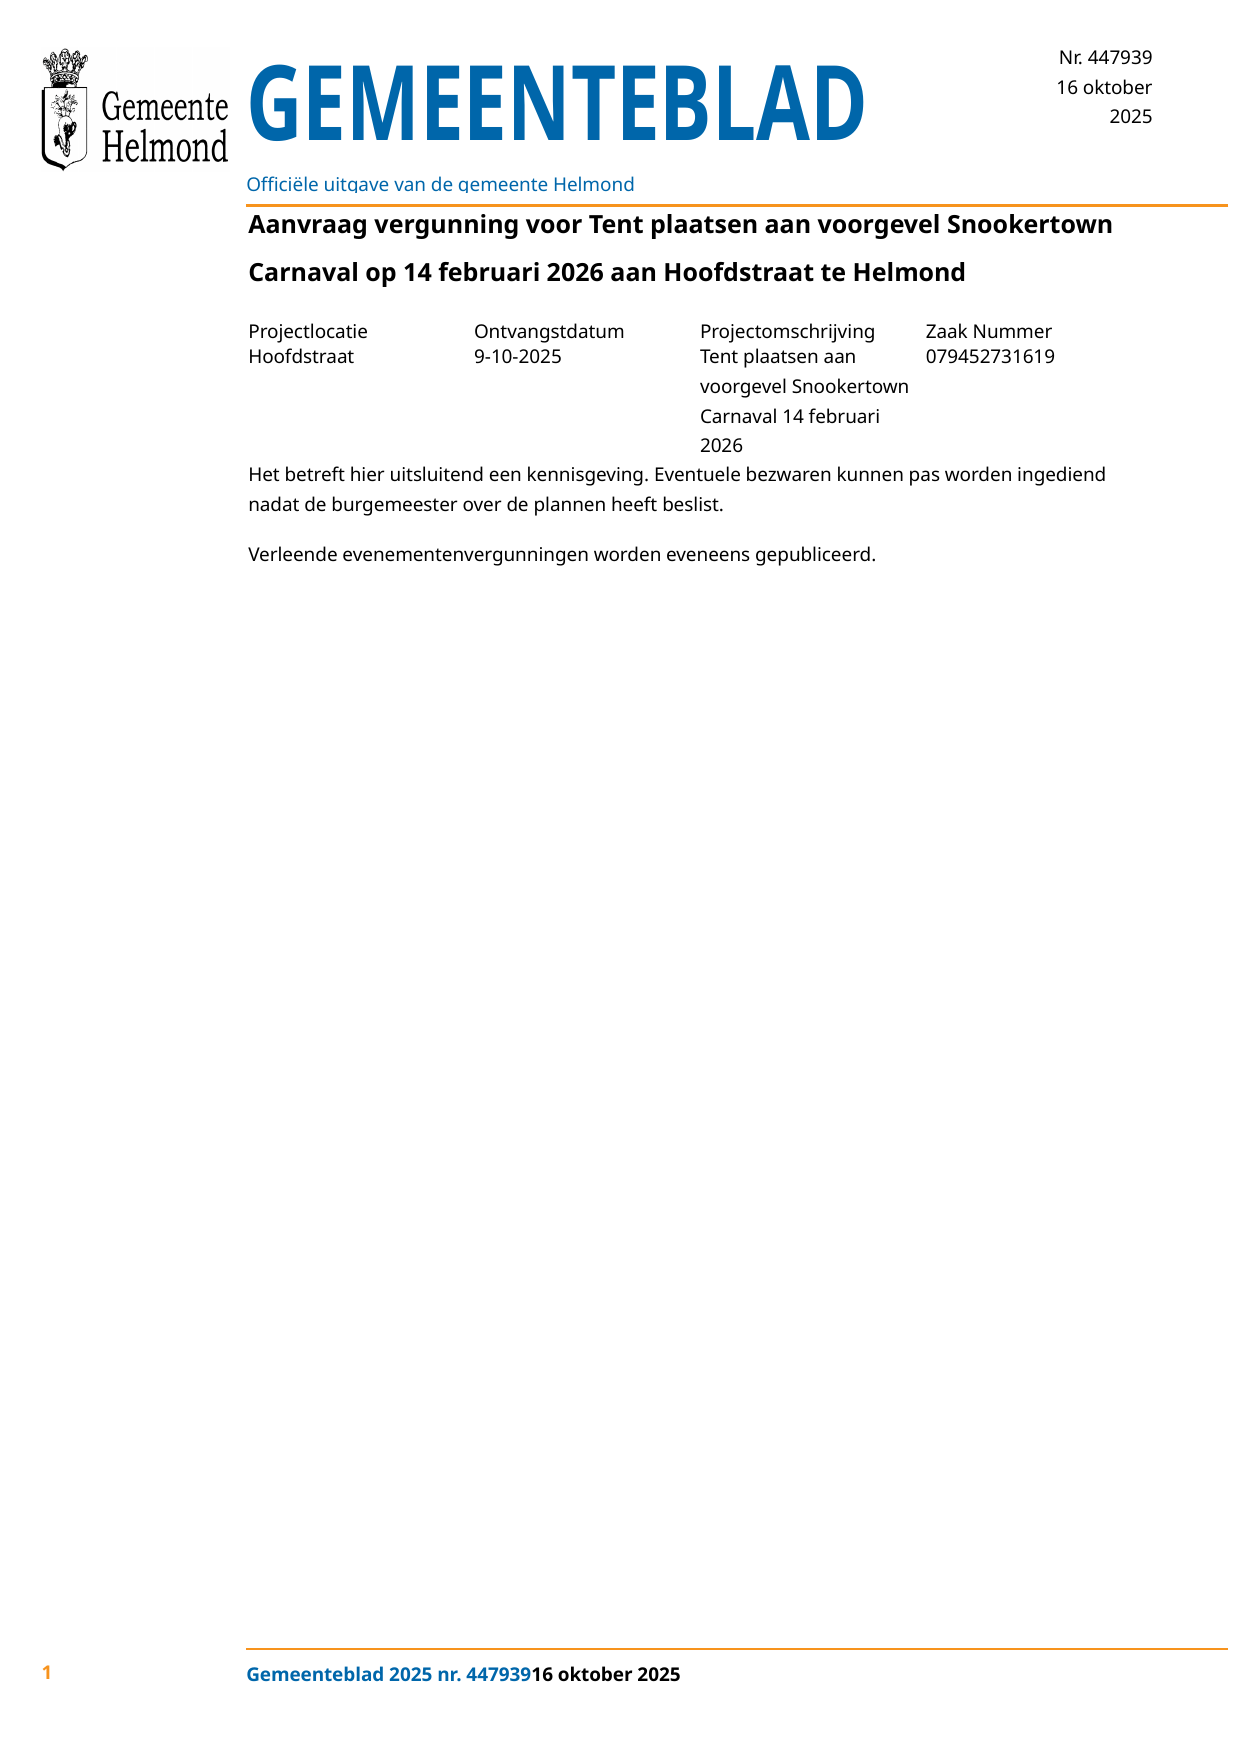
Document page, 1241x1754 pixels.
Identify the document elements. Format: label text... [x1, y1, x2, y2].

text Het betreft hier uitsluitend een kennisgeving. Eventuele bezwaren kunnen pas worden ingediend nadat de burgemeester over de plannen heeft beslist. [248, 461, 1152, 517]
text Aanvraag vergunning voor Tent plaatsen aan voorgevel Snookertown Carnaval op 14 februari 2026 aan Hoofdstraat te Helmond [248, 207, 1152, 288]
table_cell Tent plaatsen aan voorgevel Snookertown Carnaval 14 februari 2026 [700, 344, 926, 458]
table_header Projectomschrijving [700, 318, 926, 344]
table_header Zaak Nummer [926, 318, 1152, 344]
picture [41, 47, 231, 172]
table_cell 9-10-2025 [474, 344, 700, 458]
text Verleende evenementenvergunningen worden eveneens gepubliceerd. [248, 541, 1152, 567]
table_cell 079452731619 [926, 344, 1152, 458]
table_cell Hoofdstraat [248, 344, 474, 458]
table_header Projectlocatie [248, 318, 474, 344]
table_header Ontvangstdatum [474, 318, 700, 344]
